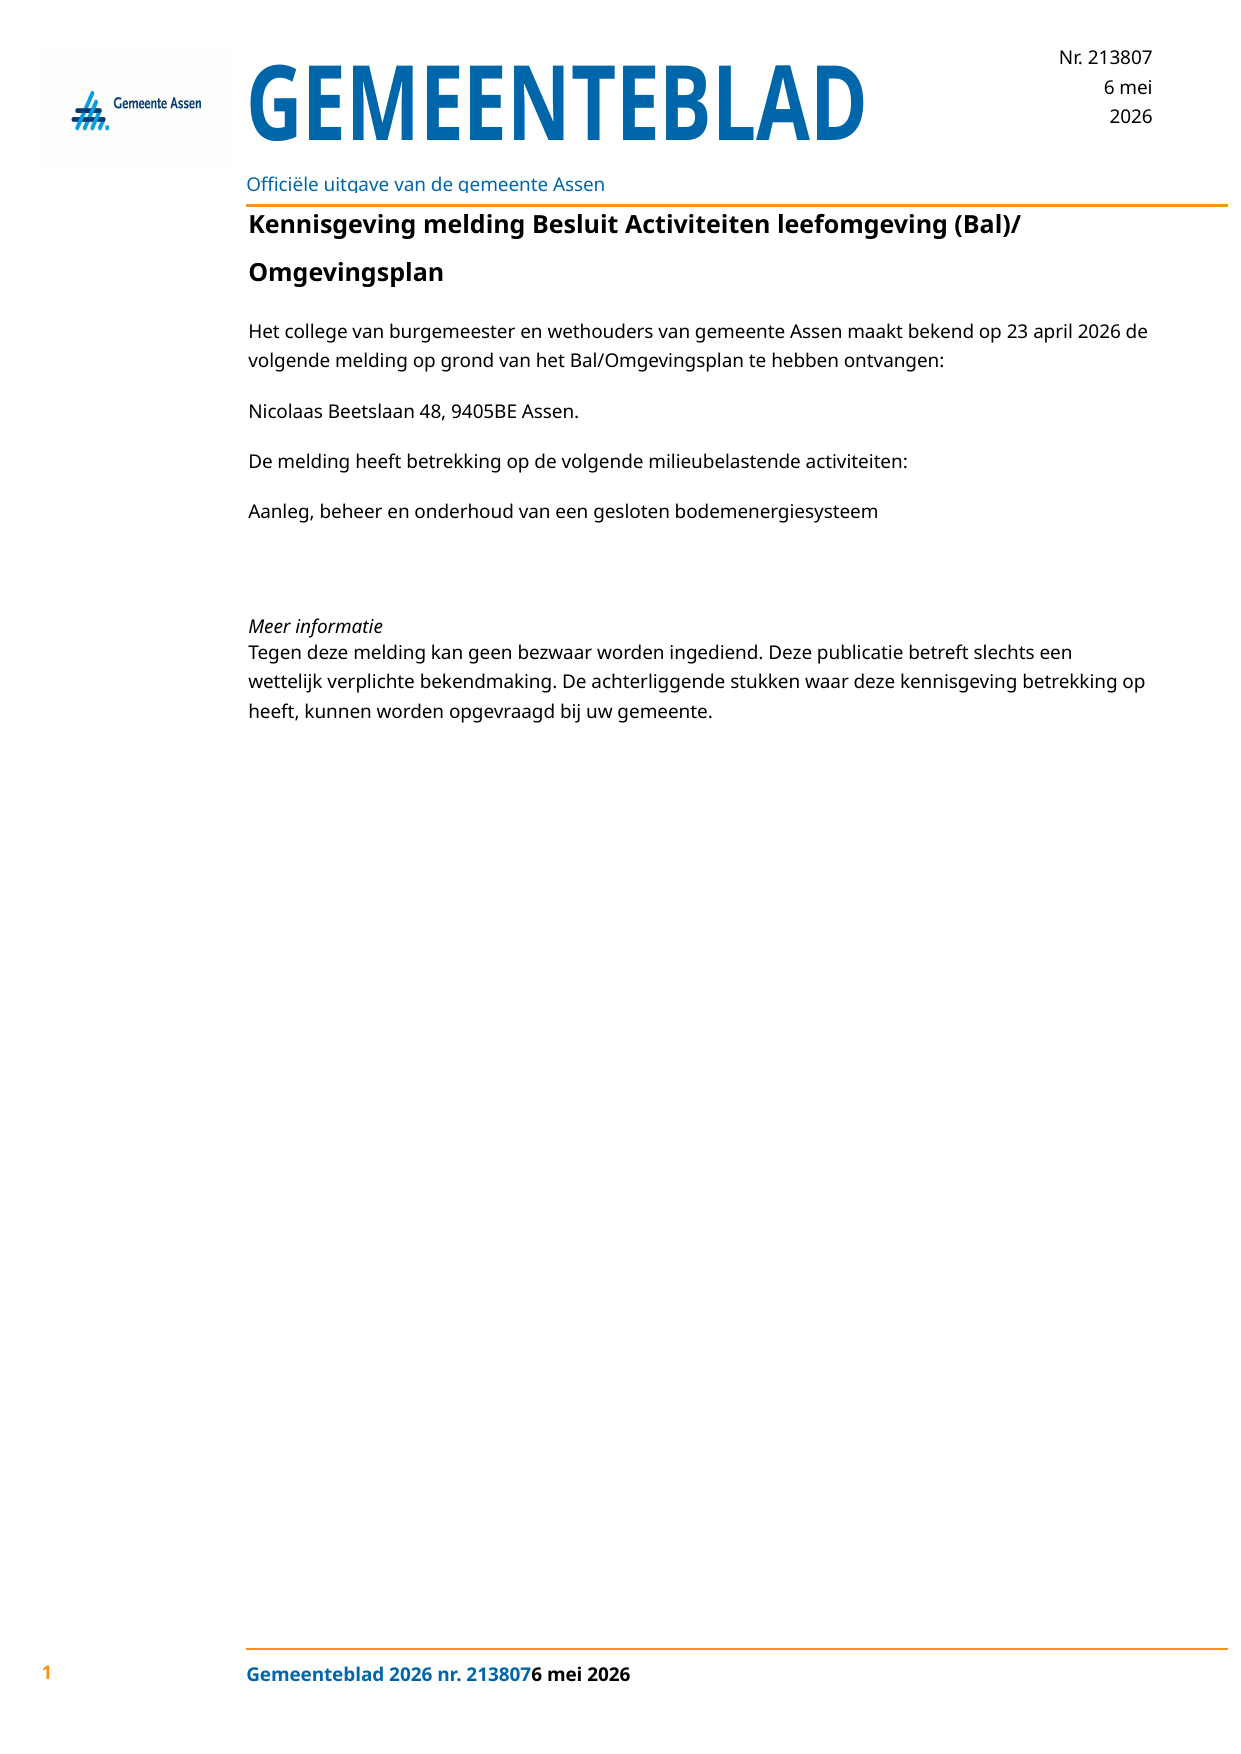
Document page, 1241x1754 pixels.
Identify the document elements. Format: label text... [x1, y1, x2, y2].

text Tegen deze melding kan geen bezwaar worden ingediend. Deze publicatie betreft slechts een wettelijk verplichte bekendmaking. De achterliggende stukken waar deze kennisgeving betrekking op heeft, kunnen worden opgevraagd bij uw gemeente. [248, 639, 1152, 724]
text Meer informatie [248, 613, 1152, 639]
text Het college van burgemeester en wethouders van gemeente Assen maakt bekend op 23 april 2026 de volgende melding op grond van het Bal/Omgevingsplan te hebben ontvangen: [248, 318, 1152, 373]
text Aanleg, beheer en onderhoud van een gesloten bodemenergiesysteem [248, 499, 1152, 524]
picture [41, 47, 231, 172]
text Kennisgeving melding Besluit Activiteiten leefomgeving (Bal)/ Omgevingsplan [248, 207, 1152, 288]
text De melding heeft betrekking op de volgende milieubelastende activiteiten: [248, 448, 1152, 474]
text Nicolaas Beetslaan 48, 9405BE Assen. [248, 398, 1152, 424]
